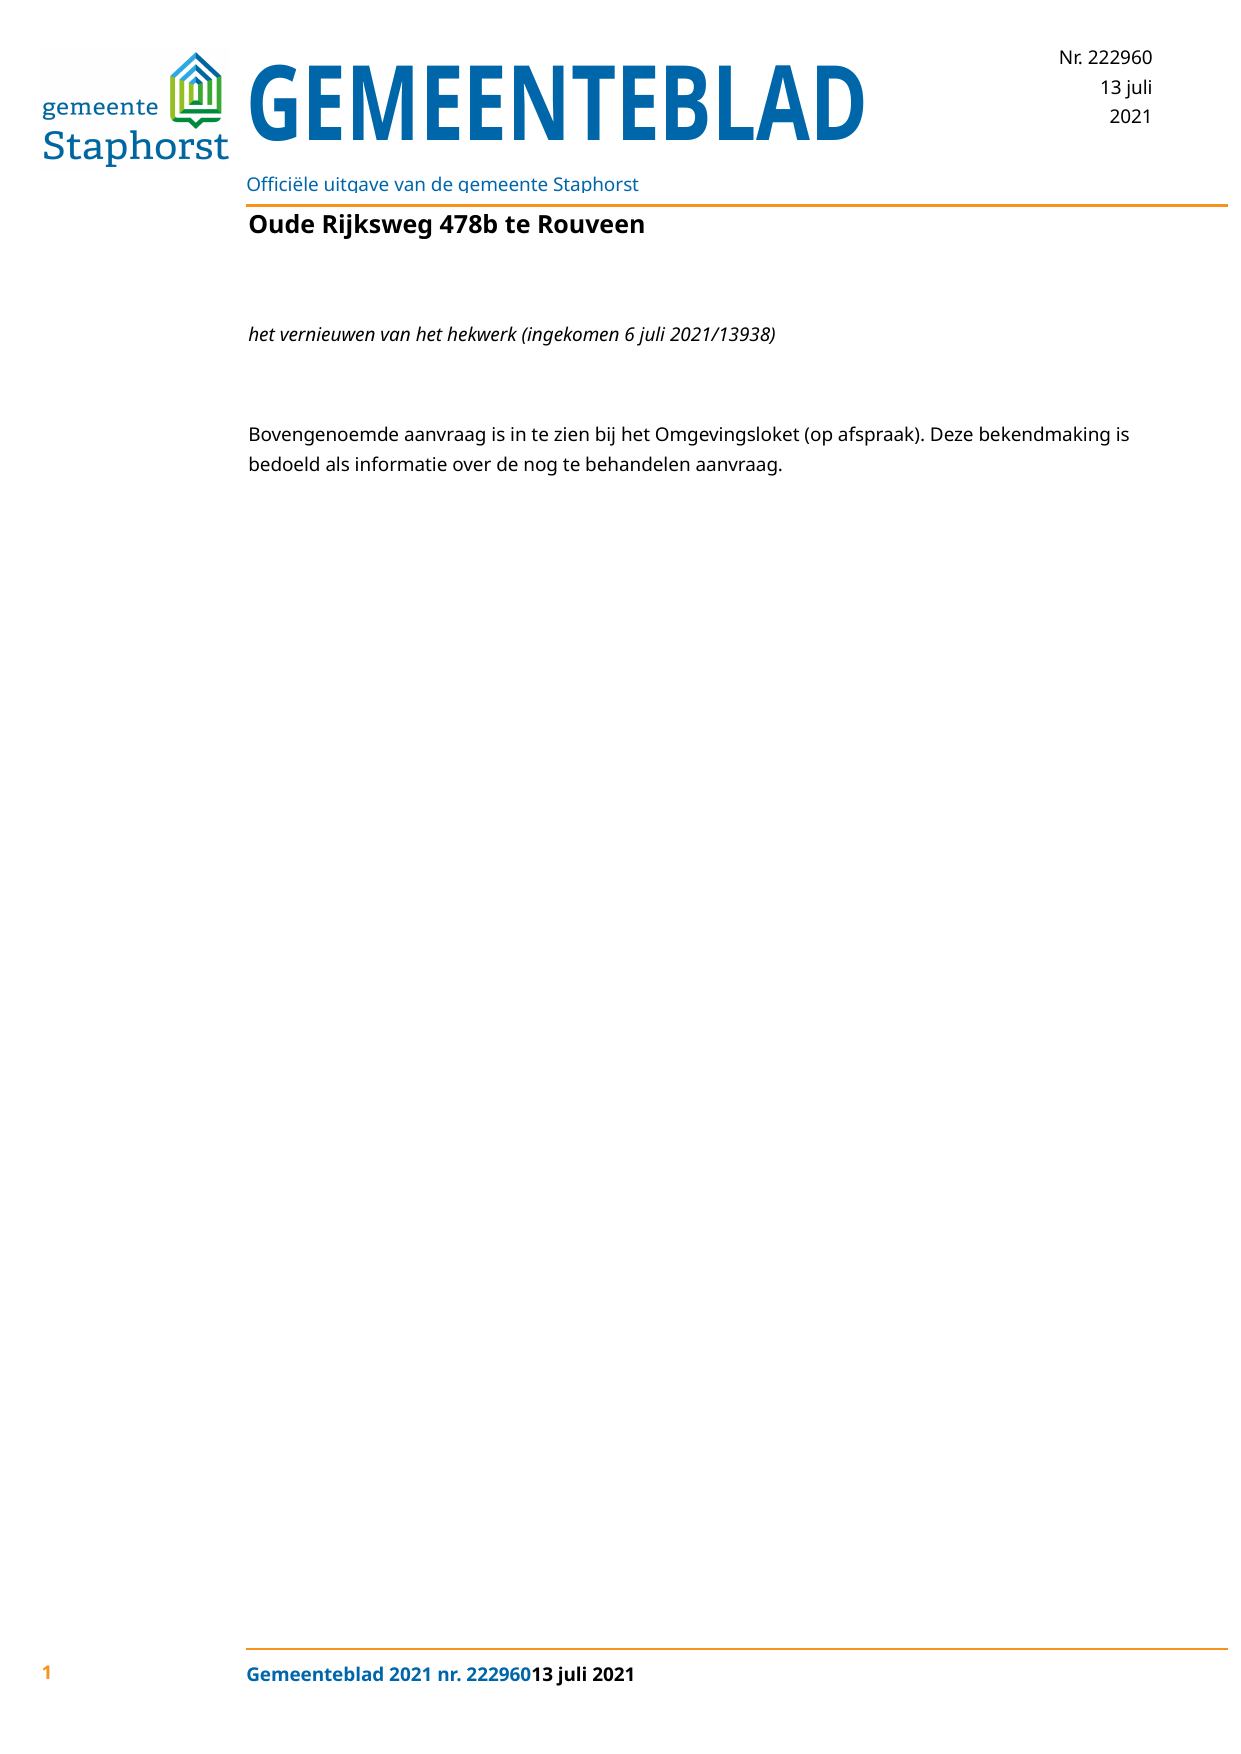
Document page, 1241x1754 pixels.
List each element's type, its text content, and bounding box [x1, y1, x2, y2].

text het vernieuwen van het hekwerk (ingekomen 6 juli 2021/13938) [248, 321, 1152, 346]
text Oude Rijksweg 478b te Rouveen [248, 207, 1152, 241]
picture [41, 47, 231, 172]
text Bovengenoemde aanvraag is in te zien bij het Omgevingsloket (op afspraak). Deze bekendmaking is bedoeld als informatie over de nog te behandelen aanvraag. [248, 422, 1152, 477]
